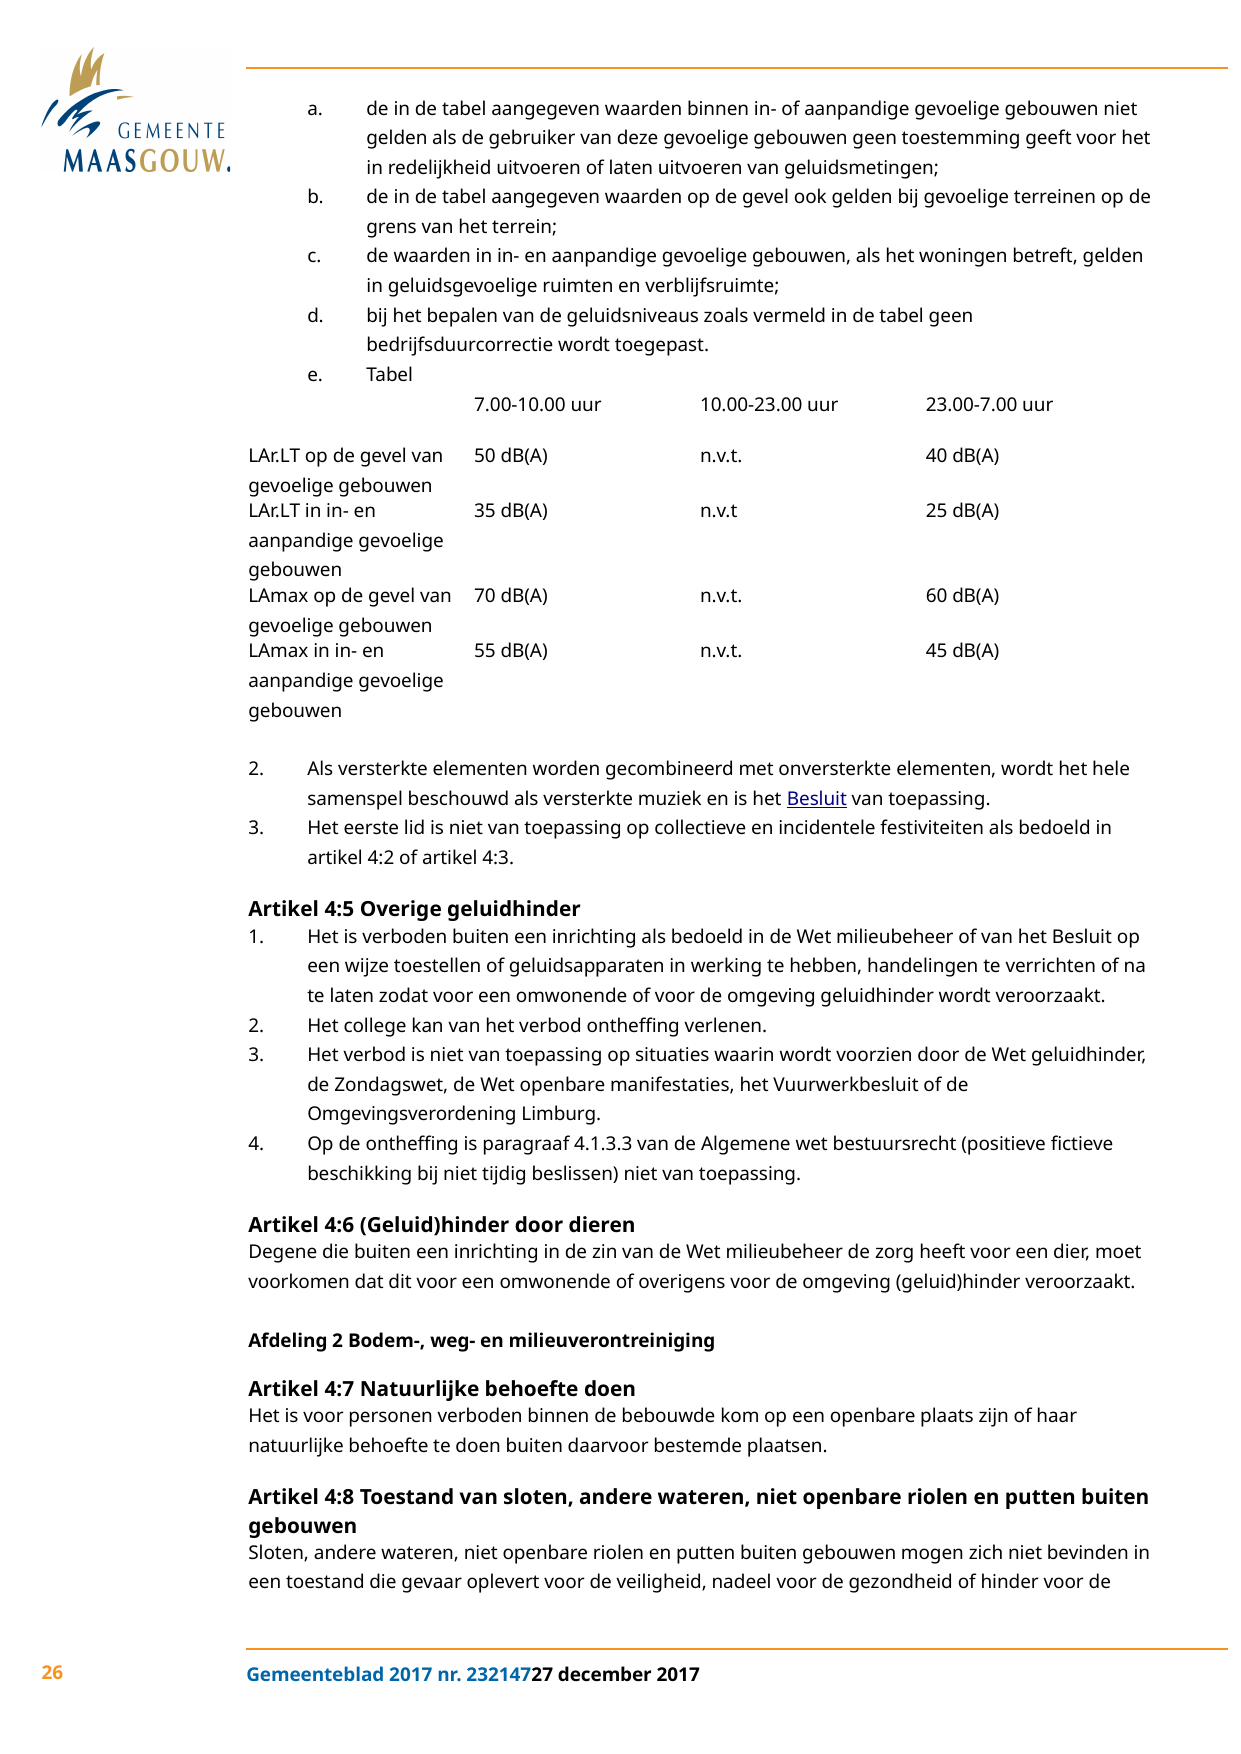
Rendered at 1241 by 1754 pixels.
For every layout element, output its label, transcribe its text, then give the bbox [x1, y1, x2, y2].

text Artikel 4:6 (Geluid)hinder door dieren [248, 1210, 1152, 1238]
text Artikel 4:8 Toestand van sloten, andere wateren, niet openbare riolen en putten buiten gebouwen [248, 1482, 1152, 1539]
table_cell 60 dB(A) [926, 583, 1152, 638]
table_cell 35 dB(A) [474, 498, 700, 582]
table_header n.v.t. [700, 442, 926, 497]
list Het eerste lid is niet van toepassing op collectieve en incidentele festiviteiten als bedoeld in artikel 4:2 of artikel 4:3. [248, 814, 1152, 870]
list Tabel [307, 361, 1152, 387]
list Het verbod is niet van toepassing op situaties waarin wordt voorzien door de Wet geluidhinder, de Zondagswet, de Wet openbare manifestaties, het Vuurwerkbesluit of de Omgevingsverordening Limburg. [248, 1041, 1152, 1126]
list de in de tabel aangegeven waarden op de gevel ook gelden bij gevoelige terreinen op de grens van het terrein; [307, 183, 1152, 239]
table_cell 70 dB(A) [474, 583, 700, 638]
table_cell LAmax op de gevel van gevoelige gebouwen [248, 583, 474, 638]
list de waarden in in- en aanpandige gevoelige gebouwen, als het woningen betreft, gelden in geluidsgevoelige ruimten en verblijfsruimte; [307, 243, 1152, 298]
table_cell n.v.t [700, 498, 926, 582]
table_header 23.00-7.00 uur [926, 391, 1152, 416]
table_header 50 dB(A) [474, 442, 700, 497]
list Het is verboden buiten een inrichting als bedoeld in de Wet milieubeheer of van het Besluit op een wijze toestellen of geluidsapparaten in werking te hebben, handelingen te verrichten of na te laten zodat voor een omwonende of voor de omgeving geluidhinder wordt veroorzaakt. [248, 923, 1152, 1008]
table_header [248, 391, 474, 416]
text Sloten, andere wateren, niet openbare riolen en putten buiten gebouwen mogen zich niet bevinden in een toestand die gevaar oplevert voor de veiligheid, nadeel voor de gezondheid of hinder voor de [248, 1539, 1152, 1594]
table_cell n.v.t. [700, 583, 926, 638]
table_cell [248, 416, 474, 442]
picture [41, 47, 231, 172]
table_cell LAr.LT in in- en aanpandige gevoelige gebouwen [248, 498, 474, 582]
list Het college kan van het verbod ontheffing verlenen. [248, 1012, 1152, 1037]
text Artikel 4:5 Overige geluidhinder [248, 894, 1152, 923]
list de in de tabel aangegeven waarden binnen in- of aanpandige gevoelige gebouwen niet gelden als de gebruiker van deze gevoelige gebouwen geen toestemming geeft voor het in redelijkheid uitvoeren of laten uitvoeren van geluidsmetingen; [307, 95, 1152, 180]
table_cell LAmax in in- en aanpandige gevoelige gebouwen [248, 638, 474, 723]
table_cell n.v.t. [700, 638, 926, 723]
table_header LAr.LT op de gevel van gevoelige gebouwen [248, 442, 474, 497]
table_cell 45 dB(A) [926, 638, 1152, 723]
table_header 10.00-23.00 uur [700, 391, 926, 416]
text Artikel 4:7 Natuurlijke behoefte doen [248, 1374, 1152, 1402]
table_header 7.00-10.00 uur [474, 391, 700, 416]
table_cell 55 dB(A) [474, 638, 700, 723]
list bij het bepalen van de geluidsniveaus zoals vermeld in de tabel geen bedrijfsduurcorrectie wordt toegepast. [307, 302, 1152, 357]
list Op de ontheffing is paragraaf 4.1.3.3 van de Algemene wet bestuursrecht (positieve fictieve beschikking bij niet tijdig beslissen) niet van toepassing. [248, 1130, 1152, 1185]
list Als versterkte elementen worden gecombineerd met onversterkte elementen, wordt het hele samenspel beschouwd als versterkte muziek en is het Besluit van toepassing. [248, 755, 1152, 811]
text Het is voor personen verboden binnen de bebouwde kom op een openbare plaats zijn of haar natuurlijke behoefte te doen buiten daarvoor bestemde plaatsen. [248, 1402, 1152, 1458]
table_cell 25 dB(A) [926, 498, 1152, 582]
table_header 40 dB(A) [926, 442, 1152, 497]
text Afdeling 2 Bodem-, weg- en milieuverontreiniging [248, 1327, 1152, 1353]
text Degene die buiten een inrichting in de zin van de Wet milieubeheer de zorg heeft voor een dier, moet voorkomen dat dit voor een omwonende of overigens voor de omgeving (geluid)hinder veroorzaakt. [248, 1238, 1152, 1294]
